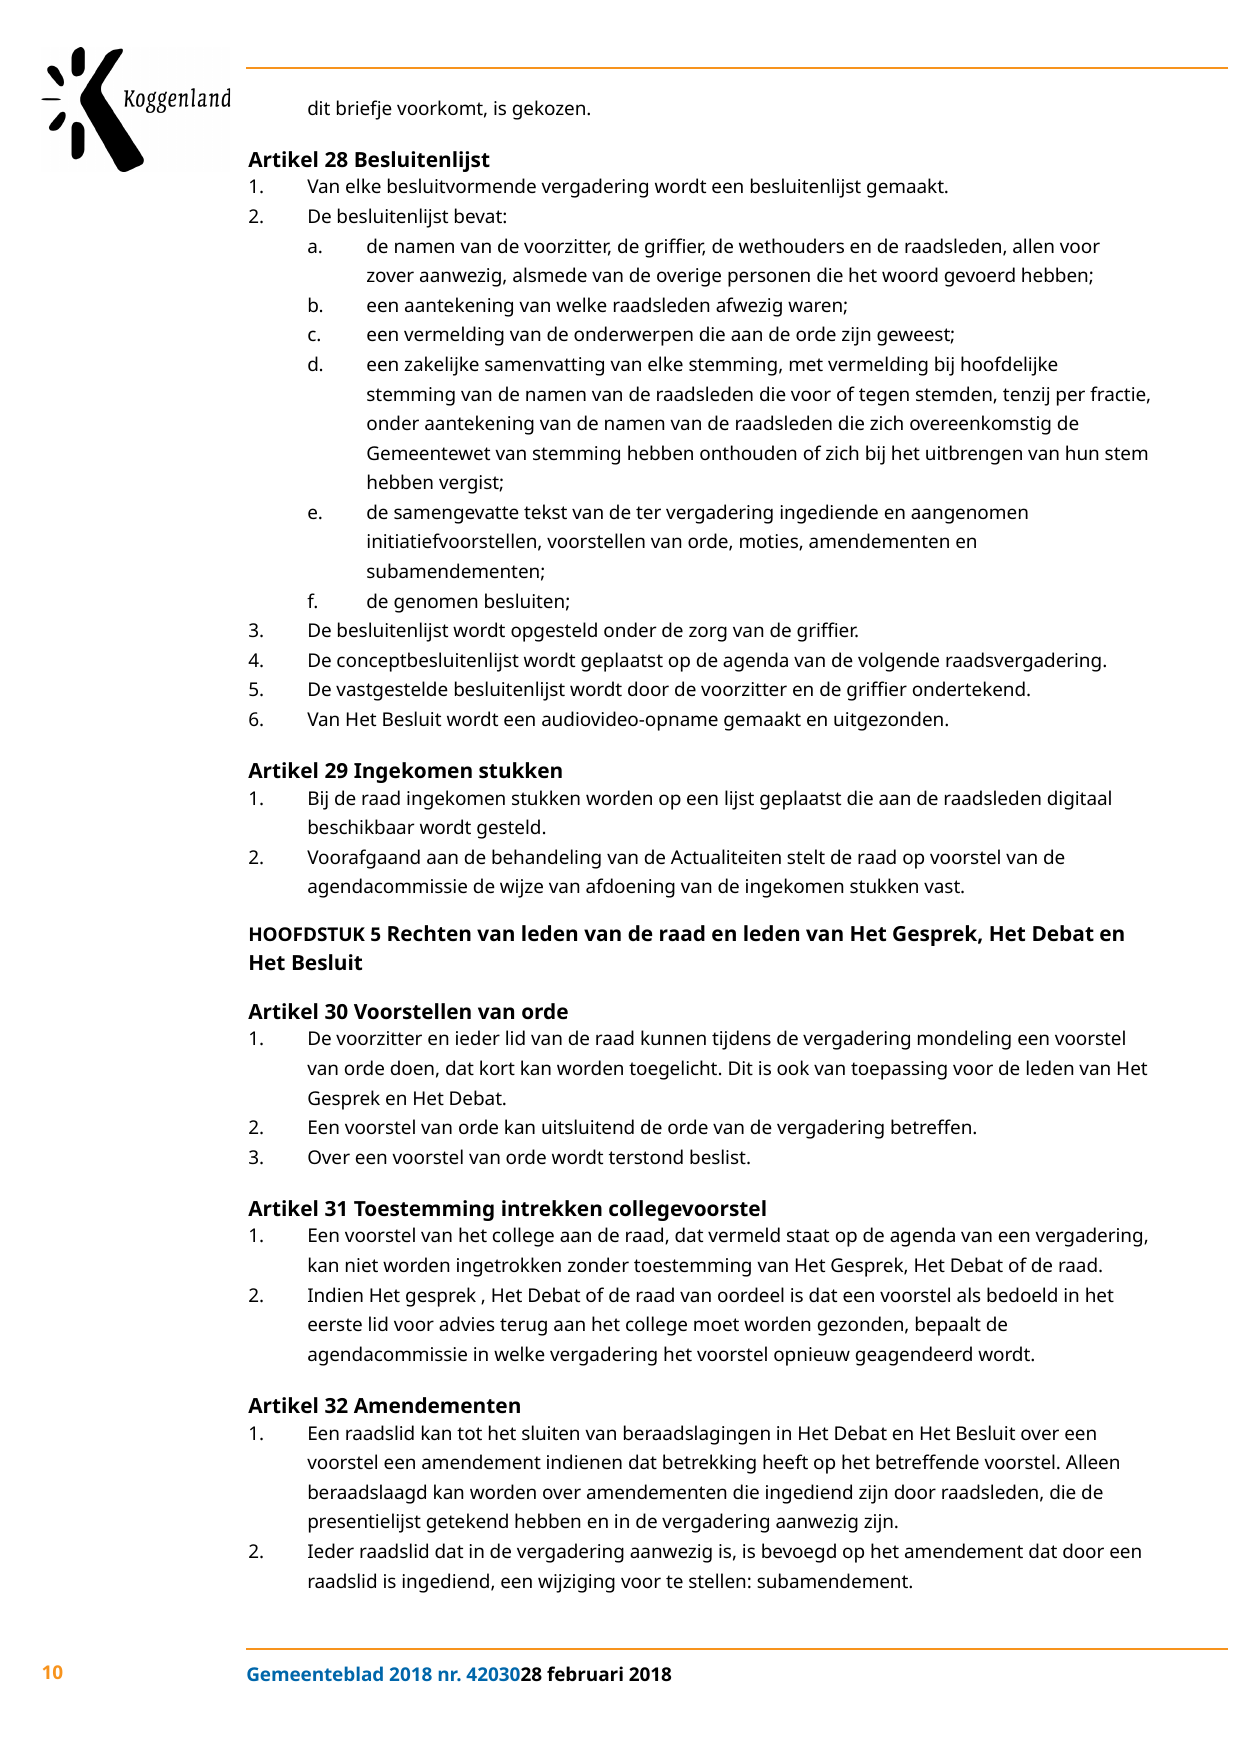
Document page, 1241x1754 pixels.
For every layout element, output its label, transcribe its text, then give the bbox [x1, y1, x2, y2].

text Artikel 32 Amendementen [248, 1391, 1152, 1420]
text Artikel 30 Voorstellen van orde [248, 997, 1152, 1026]
text HOOFDSTUK 5 Rechten van leden van de raad en leden van Het Gesprek, Het Debat en Het Besluit [248, 919, 1152, 976]
list Een voorstel van het college aan de raad, dat vermeld staat op de agenda van een vergadering, kan niet worden ingetrokken zonder toestemming van Het Gesprek, Het Debat of de raad. [248, 1223, 1152, 1278]
list een zakelijke samenvatting van elke stemming, met vermelding bij hoofdelijke stemming van de namen van de raadsleden die voor of tegen stemden, tenzij per fractie, onder aantekening van de namen van de raadsleden die zich overeenkomstig de Gemeentewet van stemming hebben onthouden of zich bij het uitbrengen van hun stem hebben vergist; [307, 351, 1152, 495]
text Artikel 28 Besluitenlijst [248, 145, 1152, 174]
list Voorafgaand aan de behandeling van de Actualiteiten stelt de raad op voorstel van de agendacommissie de wijze van afdoening van de ingekomen stukken vast. [248, 844, 1152, 899]
list De voorzitter en ieder lid van de raad kunnen tijdens de vergadering mondeling een voorstel van orde doen, dat kort kan worden toegelicht. Dit is ook van toepassing voor de leden van Het Gesprek en Het Debat. [248, 1026, 1152, 1110]
list De vastgestelde besluitenlijst wordt door de voorzitter en de griffier ondertekend. [248, 677, 1152, 702]
list de genomen besluiten; [307, 588, 1152, 613]
list dit briefje voorkomt, is gekozen. [248, 95, 1152, 121]
list Bij de raad ingekomen stukken worden op een lijst geplaatst die aan de raadsleden digitaal beschikbaar wordt gesteld. [248, 785, 1152, 840]
list Een raadslid kan tot het sluiten van beraadslagingen in Het Debat en Het Besluit over een voorstel een amendement indienen dat betrekking heeft op het betreffende voorstel. Alleen beraadslaagd kan worden over amendementen die ingediend zijn door raadsleden, die de presentielijst getekend hebben en in de vergadering aanwezig zijn. [248, 1420, 1152, 1534]
list Een voorstel van orde kan uitsluitend de orde van de vergadering betreffen. [248, 1114, 1152, 1140]
list De besluitenlijst wordt opgesteld onder de zorg van de griffier. [248, 617, 1152, 643]
list Over een voorstel van orde wordt terstond beslist. [248, 1144, 1152, 1169]
list de samengevatte tekst van de ter vergadering ingediende en aangenomen initiatiefvoorstellen, voorstellen van orde, moties, amendementen en subamendementen; [307, 499, 1152, 584]
list Van Het Besluit wordt een audiovideo-opname gemaakt en uitgezonden. [248, 706, 1152, 732]
list De conceptbesluitenlijst wordt geplaatst op de agenda van de volgende raadsvergadering. [248, 647, 1152, 673]
text Artikel 29 Ingekomen stukken [248, 757, 1152, 785]
list De besluitenlijst bevat: [248, 203, 1152, 229]
list een vermelding van de onderwerpen die aan de orde zijn geweest; [307, 322, 1152, 347]
list Indien Het gesprek , Het Debat of de raad van oordeel is dat een voorstel als bedoeld in het eerste lid voor advies terug aan het college moet worden gezonden, bepaalt de agendacommissie in welke vergadering het voorstel opnieuw geagendeerd wordt. [248, 1282, 1152, 1367]
list een aantekening van welke raadsleden afwezig waren; [307, 292, 1152, 318]
text Artikel 31 Toestemming intrekken collegevoorstel [248, 1194, 1152, 1223]
list Ieder raadslid dat in de vergadering aanwezig is, is bevoegd op het amendement dat door een raadslid is ingediend, een wijziging voor te stellen: subamendement. [248, 1538, 1152, 1593]
list Van elke besluitvormende vergadering wordt een besluitenlijst gemaakt. [248, 174, 1152, 199]
picture [41, 47, 231, 172]
list de namen van de voorzitter, de griffier, de wethouders en de raadsleden, allen voor zover aanwezig, alsmede van de overige personen die het woord gevoerd hebben; [307, 233, 1152, 288]
